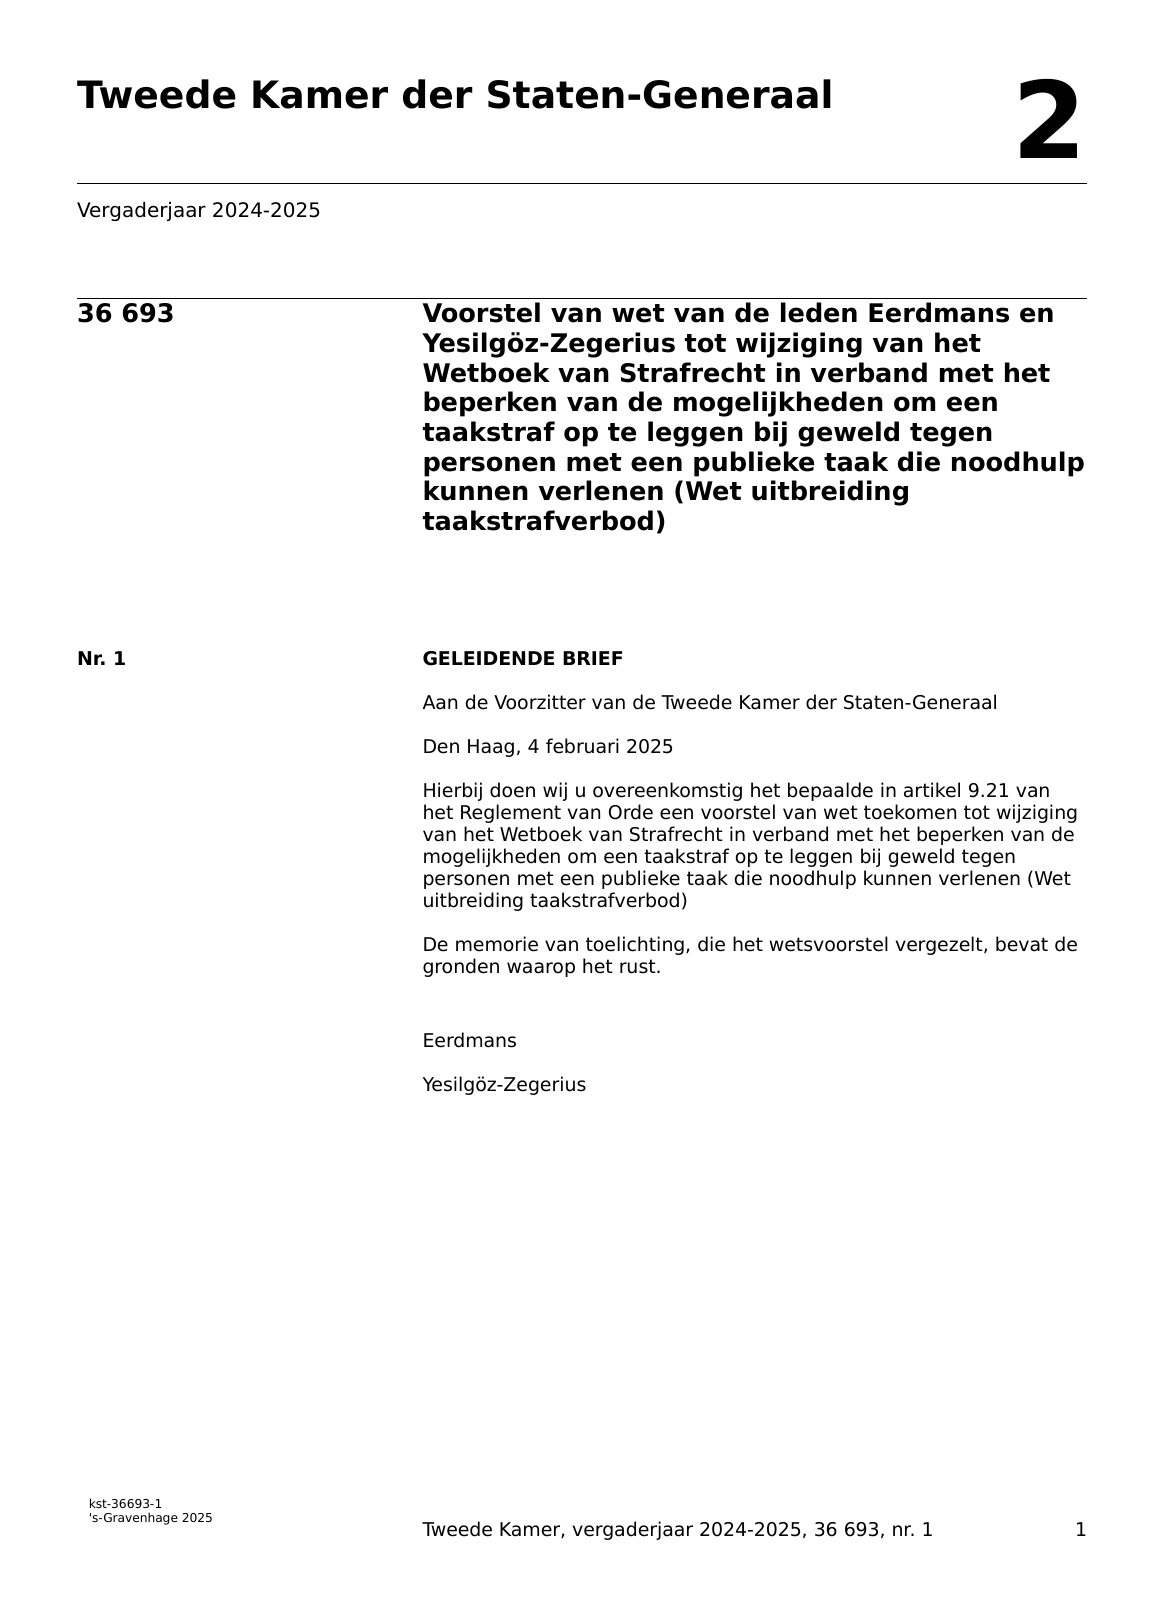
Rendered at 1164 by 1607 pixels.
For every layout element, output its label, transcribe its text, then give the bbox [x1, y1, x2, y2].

text 's-Gravenhage 2025 [88, 1511, 323, 1525]
subtitle 36 693 Voorstel van wet van de leden Eerdmans en Yesilgöz-Zegerius tot wijziging van het Wetboek van Strafrecht in verband met het beperken van de mogelijkheden om een taakstraf op te leggen bij geweld tegen personen met een publieke taak die noodhulp kunnen verlenen (Wet uitbreiding taakstrafverbod) [77, 299, 1087, 536]
subtitle Nr. 1 GELEIDENDE BRIEF [77, 647, 1087, 669]
table_header 2 [886, 59, 1087, 183]
text Hierbij doen wij u overeenkomstig het bepaalde in artikel 9.21 van het Reglement van Orde een voorstel van wet toekomen tot wijziging van het Wetboek van Strafrecht in verband met het beperken van de mogelijkheden om een taakstraf op te leggen bij geweld tegen personen met een publieke taak die noodhulp kunnen verlenen (Wet uitbreiding taakstrafverbod) [422, 780, 1087, 912]
text De memorie van toelichting, die het wetsvoorstel vergezelt, bevat de gronden waarop het rust. [422, 934, 1087, 978]
table_header Tweede Kamer der Staten-Generaal [77, 59, 886, 183]
text Eerdmans Yesilgöz-Zegerius [422, 1008, 1087, 1096]
text Den Haag, 4 februari 2025 [422, 736, 1087, 758]
text Aan de Voorzitter van de Tweede Kamer der Staten-Generaal [422, 692, 1087, 714]
table_cell Vergaderjaar 2024-2025 [77, 184, 1087, 298]
text kst-36693-1 [88, 1497, 323, 1511]
